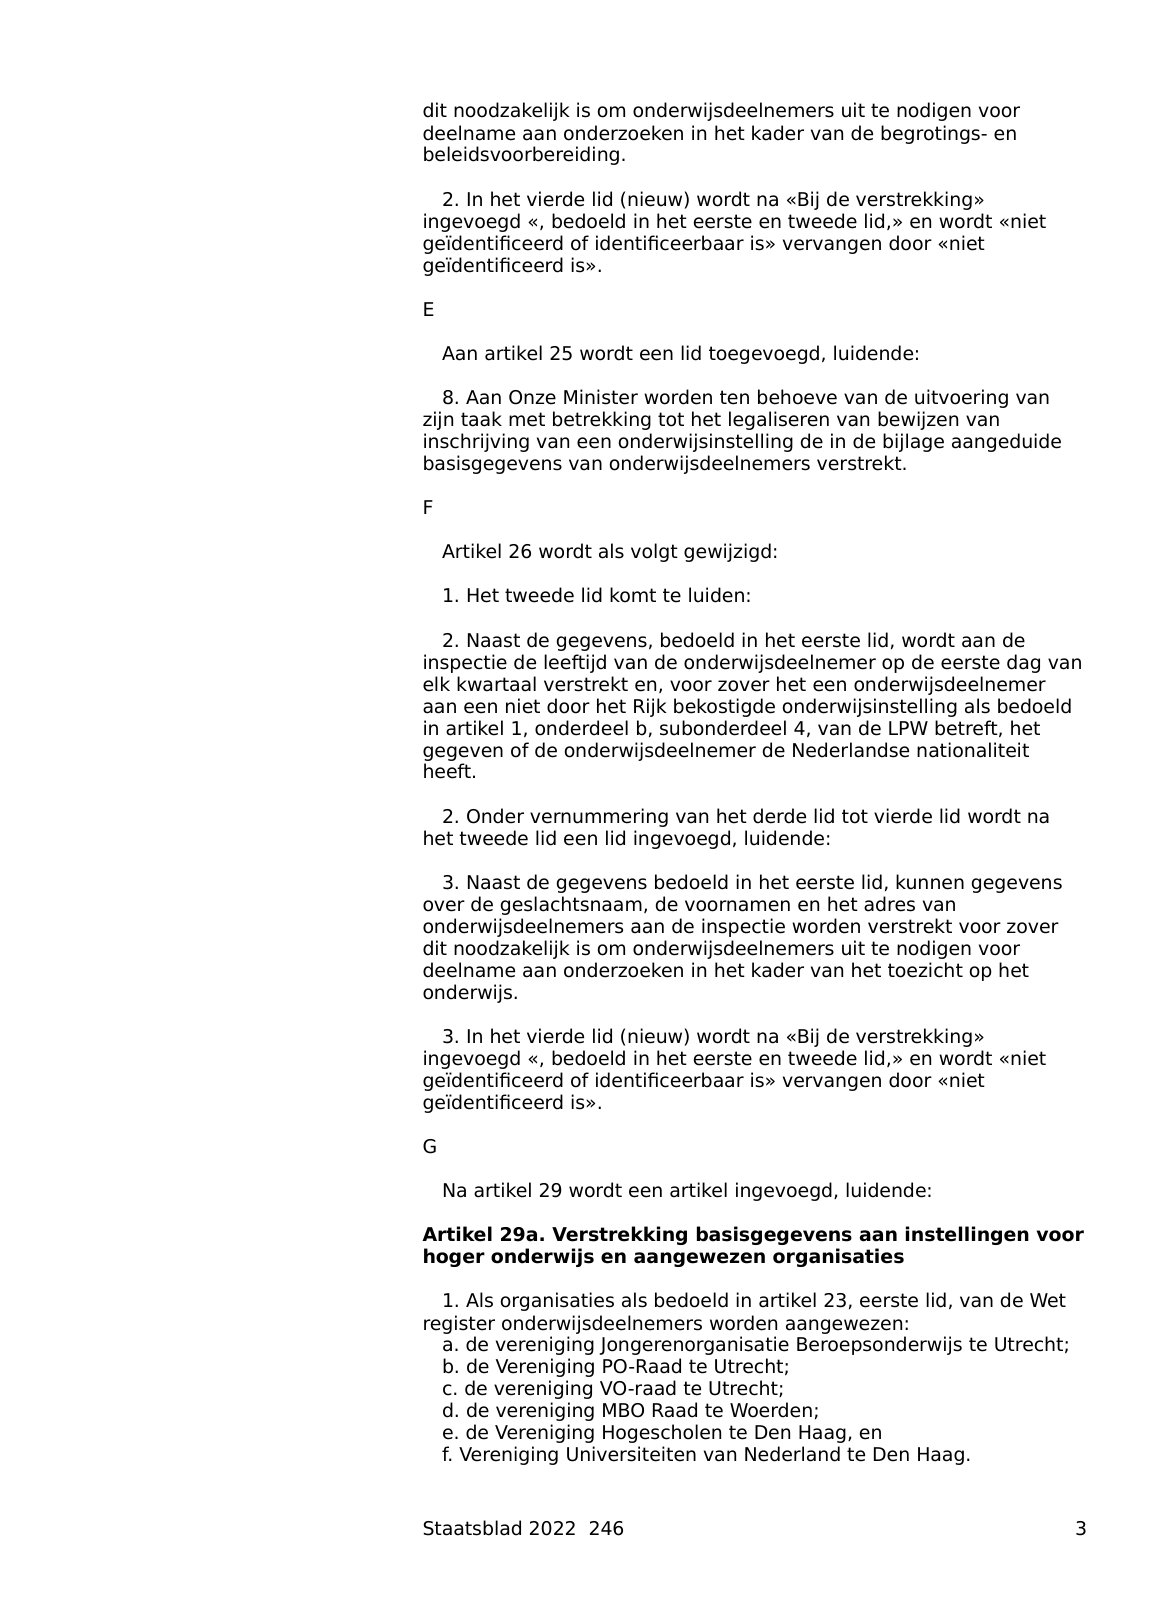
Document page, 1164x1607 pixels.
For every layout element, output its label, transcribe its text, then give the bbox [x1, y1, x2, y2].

text f. Vereniging Universiteiten van Nederland te Den Haag. [422, 1444, 1087, 1466]
text e. de Vereniging Hogescholen te Den Haag, en [422, 1422, 1087, 1444]
text G [422, 1136, 1087, 1158]
text b. de Vereniging PO-Raad te Utrecht; [422, 1356, 1087, 1378]
subtitle Artikel 29a. Verstrekking basisgegevens aan instellingen voor hoger onderwijs en aangewezen organisaties [422, 1224, 1087, 1268]
text dit noodzakelijk is om onderwijsdeelnemers uit te nodigen voor deelname aan onderzoeken in het kader van de begrotings- en beleidsvoorbereiding. [422, 100, 1087, 166]
text 1. Als organisaties als bedoeld in artikel 23, eerste lid, van de Wet register onderwijsdeelnemers worden aangewezen: [422, 1290, 1087, 1334]
text 3. In het vierde lid (nieuw) wordt na «Bij de verstrekking» ingevoegd «, bedoeld in het eerste en tweede lid,» en wordt «niet geïdentificeerd of identificeerbaar is» vervangen door «niet geïdentificeerd is». [422, 1026, 1087, 1114]
text Aan artikel 25 wordt een lid toegevoegd, luidende: [422, 343, 1087, 365]
text E [422, 299, 1087, 321]
text 3. Naast de gegevens bedoeld in het eerste lid, kunnen gegevens over de geslachtsnaam, de voornamen en het adres van onderwijsdeelnemers aan de inspectie worden verstrekt voor zover dit noodzakelijk is om onderwijsdeelnemers uit te nodigen voor deelname aan onderzoeken in het kader van het toezicht op het onderwijs. [422, 872, 1087, 1004]
text a. de vereniging Jongerenorganisatie Beroepsonderwijs te Utrecht; [422, 1334, 1087, 1356]
text Na artikel 29 wordt een artikel ingevoegd, luidende: [422, 1180, 1087, 1202]
text F [422, 497, 1087, 519]
text 2. Naast de gegevens, bedoeld in het eerste lid, wordt aan de inspectie de leeftijd van de onderwijsdeelnemer op de eerste dag van elk kwartaal verstrekt en, voor zover het een onderwijsdeelnemer aan een niet door het Rijk bekostigde onderwijsinstelling als bedoeld in artikel 1, onderdeel b, subonderdeel 4, van de LPW betreft, het gegeven of de onderwijsdeelnemer de Nederlandse nationaliteit heeft. [422, 629, 1087, 783]
text 2. Onder vernummering van het derde lid tot vierde lid wordt na het tweede lid een lid ingevoegd, luidende: [422, 806, 1087, 849]
text 2. In het vierde lid (nieuw) wordt na «Bij de verstrekking» ingevoegd «, bedoeld in het eerste en tweede lid,» en wordt «niet geïdentificeerd of identificeerbaar is» vervangen door «niet geïdentificeerd is». [422, 188, 1087, 276]
text d. de vereniging MBO Raad te Woerden; [422, 1400, 1087, 1422]
text 8. Aan Onze Minister worden ten behoeve van de uitvoering van zijn taak met betrekking tot het legaliseren van bewijzen van inschrijving van een onderwijsinstelling de in de bijlage aangeduide basisgegevens van onderwijsdeelnemers verstrekt. [422, 387, 1087, 475]
text 1. Het tweede lid komt te luiden: [422, 585, 1087, 607]
text Artikel 26 wordt als volgt gewijzigd: [422, 541, 1087, 563]
text c. de vereniging VO-raad te Utrecht; [422, 1378, 1087, 1400]
